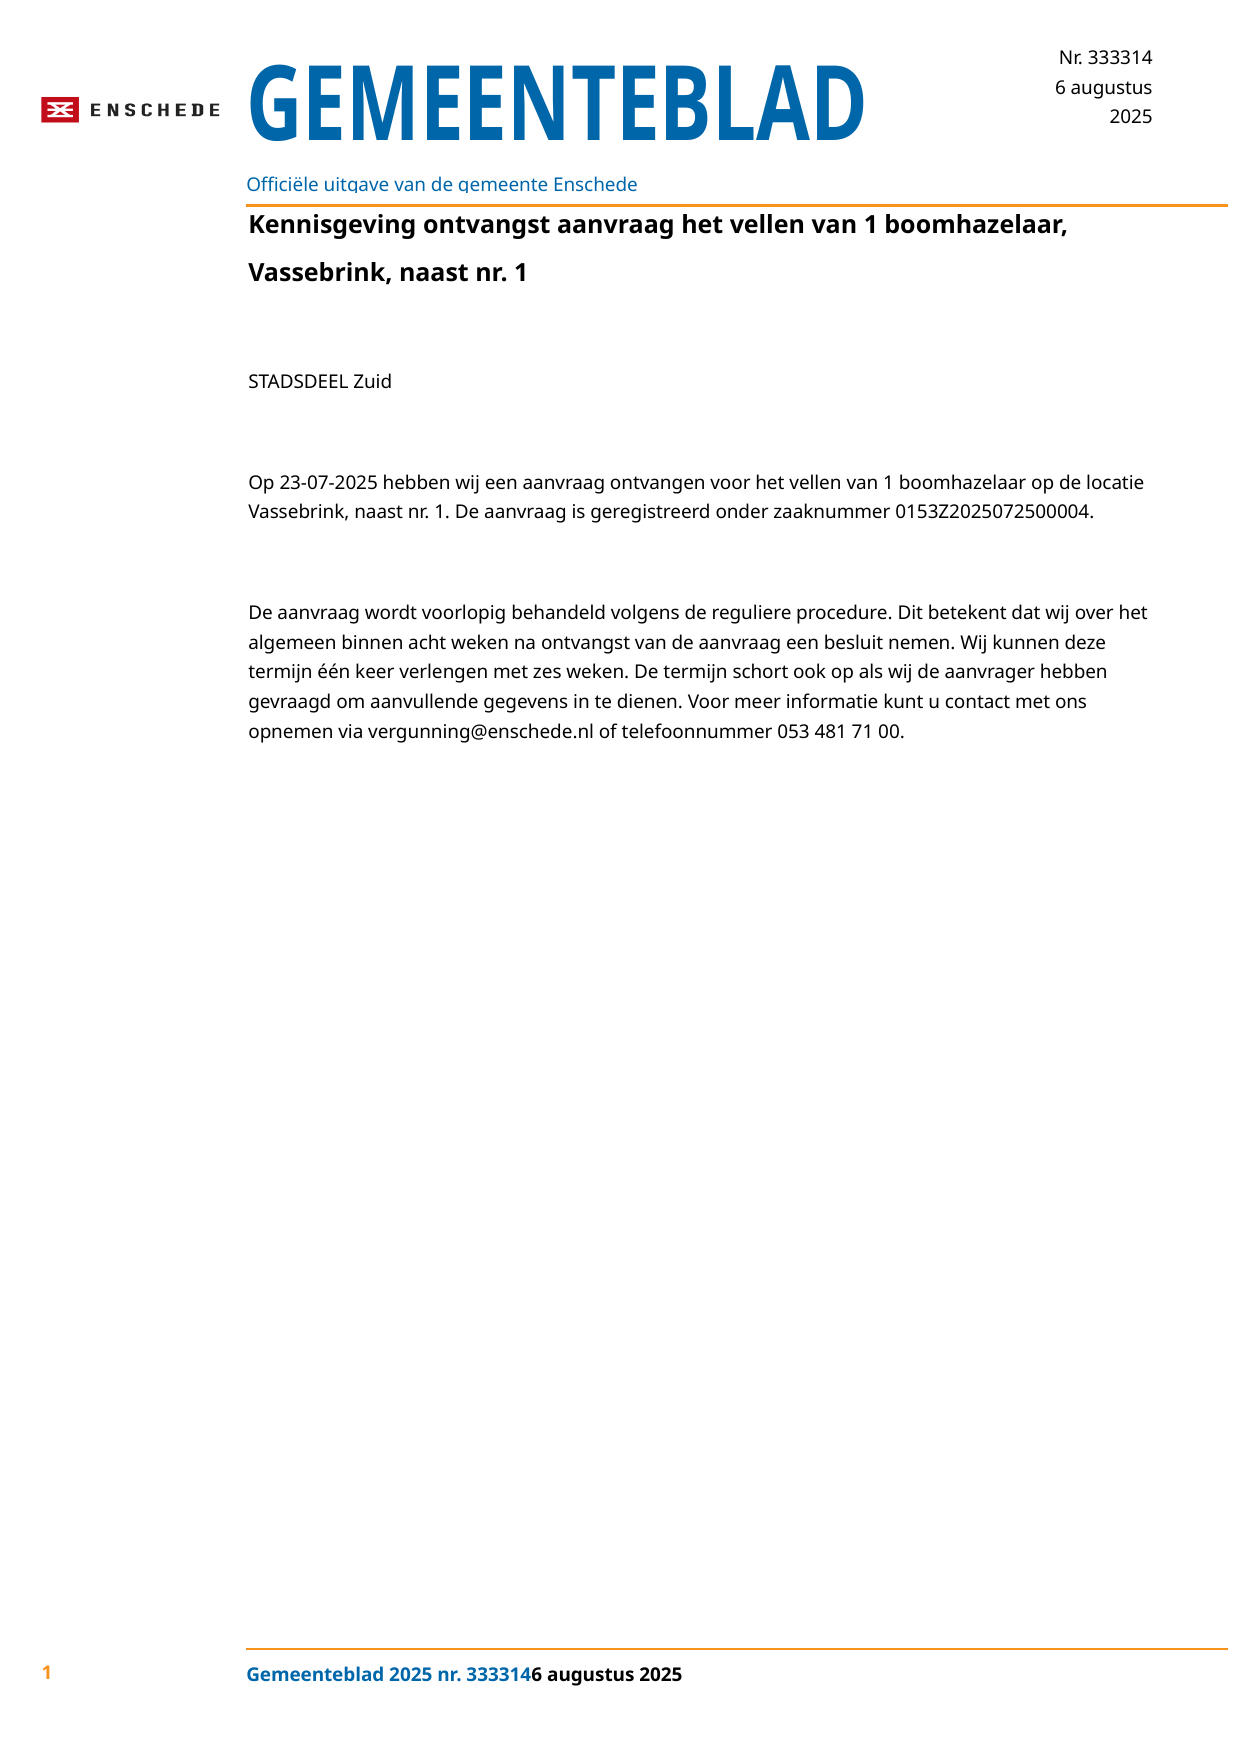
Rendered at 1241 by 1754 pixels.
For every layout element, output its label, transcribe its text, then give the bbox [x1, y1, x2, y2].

text Op 23-07-2025 hebben wij een aanvraag ontvangen voor het vellen van 1 boomhazelaar op de locatie Vassebrink, naast nr. 1. De aanvraag is geregistreerd onder zaaknummer 0153Z2025072500004. [248, 469, 1152, 524]
picture [41, 47, 231, 172]
text De aanvraag wordt voorlopig behandeld volgens de reguliere procedure. Dit betekent dat wij over het algemeen binnen acht weken na ontvangst van de aanvraag een besluit nemen. Wij kunnen deze termijn één keer verlengen met zes weken. De termijn schort ook op als wij de aanvrager hebben gevraagd om aanvullende gegevens in te dienen. Voor meer informatie kunt u contact met ons opnemen via vergunning@enschede.nl of telefoonnummer 053 481 71 00. [248, 599, 1152, 744]
text STADSDEEL Zuid [248, 368, 1152, 394]
text Kennisgeving ontvangst aanvraag het vellen van 1 boomhazelaar, Vassebrink, naast nr. 1 [248, 207, 1152, 288]
